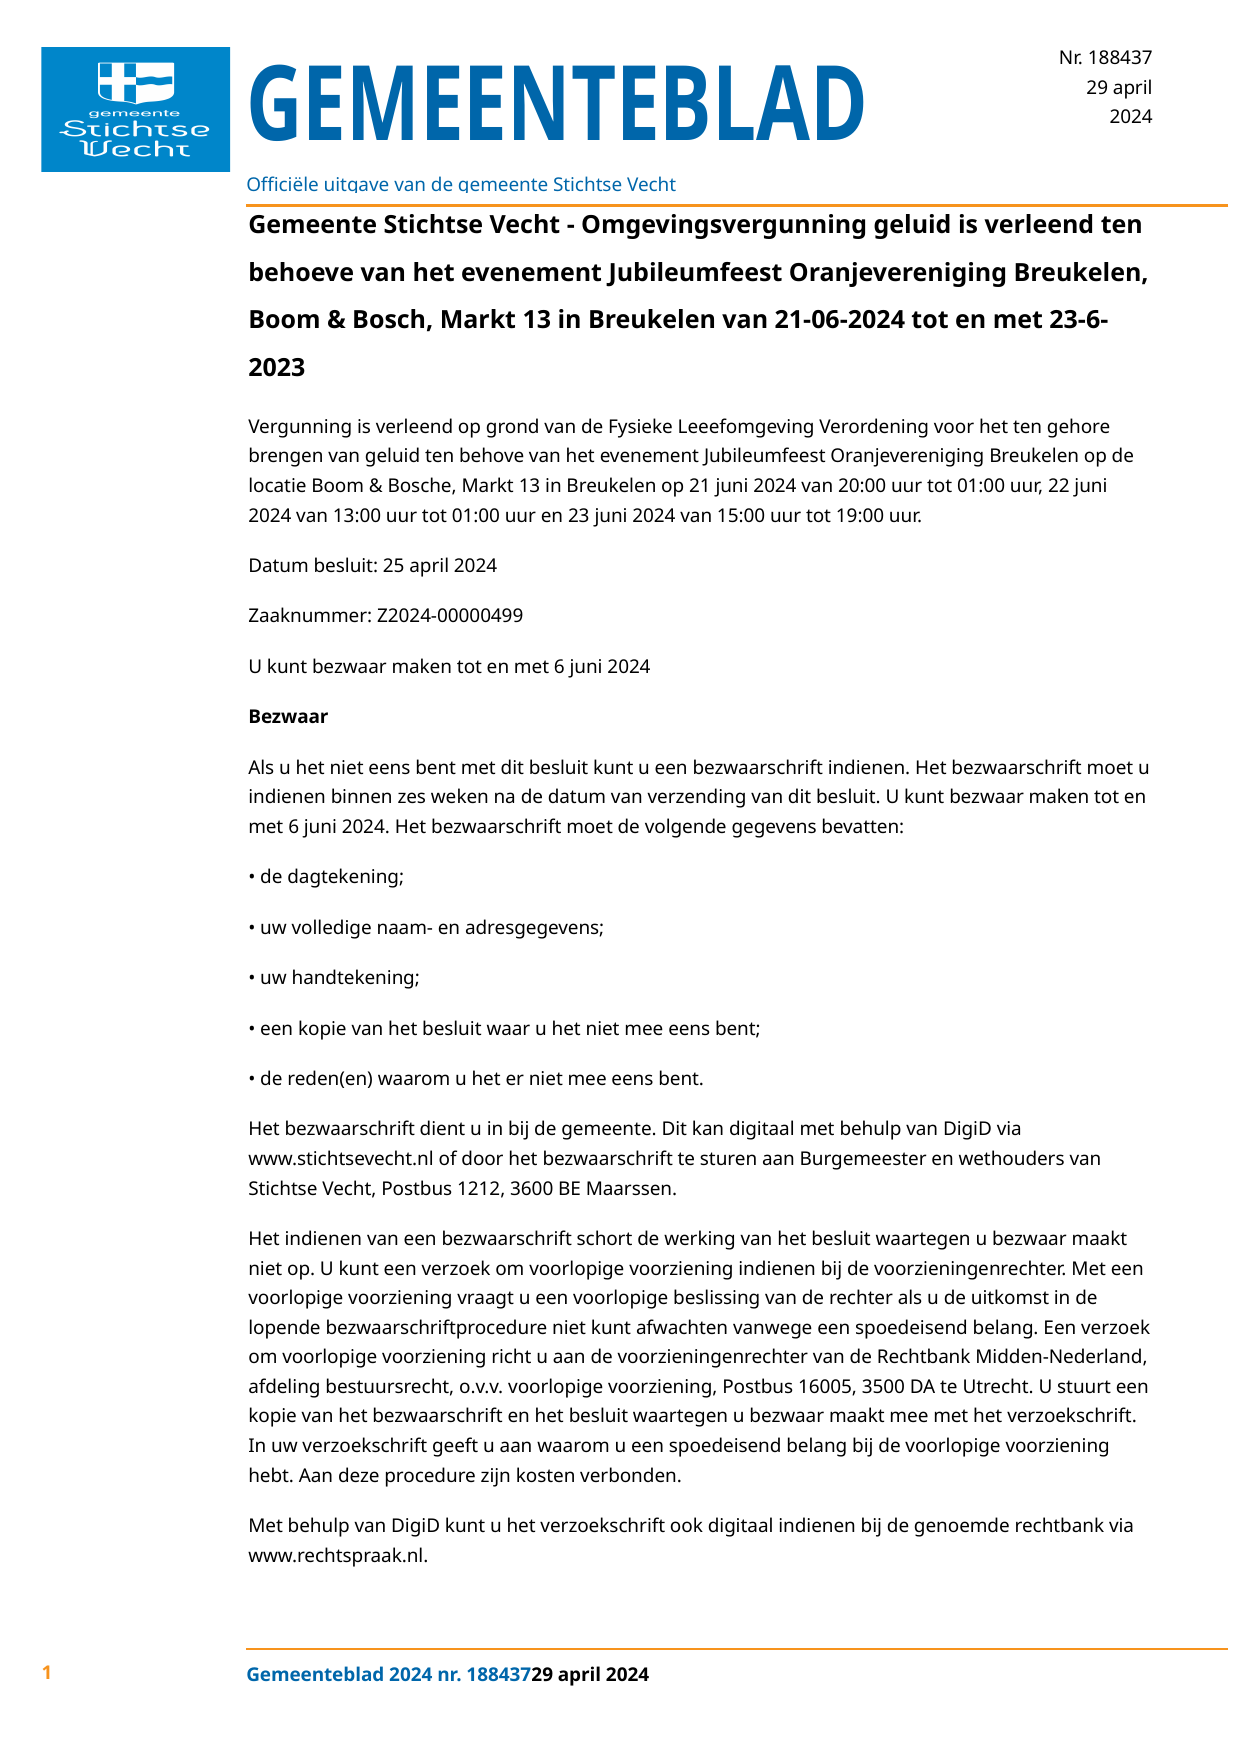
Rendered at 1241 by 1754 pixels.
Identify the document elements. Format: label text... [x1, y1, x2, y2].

text Zaaknummer: Z2024-00000499 [248, 603, 1152, 628]
text Als u het niet eens bent met dit besluit kunt u een bezwaarschrift indienen. Het bezwaarschrift moet u indienen binnen zes weken na de datum van verzending van dit besluit. U kunt bezwaar maken tot en met 6 juni 2024. Het bezwaarschrift moet de volgende gegevens bevatten: [248, 754, 1152, 839]
text Bezwaar [248, 703, 1152, 729]
text Datum besluit: 25 april 2024 [248, 552, 1152, 578]
text • de reden(en) waarom u het er niet mee eens bent. [248, 1065, 1152, 1091]
text U kunt bezwaar maken tot en met 6 juni 2024 [248, 653, 1152, 679]
text Met behulp van DigiD kunt u het verzoekschrift ook digitaal indienen bij de genoemde rechtbank via www.rechtspraak.nl. [248, 1512, 1152, 1568]
picture [137, 63, 174, 103]
text Vergunning is verleend op grond van de Fysieke Leeefomgeving Verordening voor het ten gehore brengen van geluid ten behove van het evenement Jubileumfeest Oranjevereniging Breukelen op de locatie Boom & Bosche, Markt 13 in Breukelen op 21 juni 2024 van 20:00 uur tot 01:00 uur, 22 juni 2024 van 13:00 uur tot 01:00 uur en 23 juni 2024 van 15:00 uur tot 19:00 uur. [248, 413, 1152, 528]
text • een kopie van het besluit waar u het niet mee eens bent; [248, 1015, 1152, 1041]
text Het indienen van een bezwaarschrift schort de werking van het besluit waartegen u bezwaar maakt niet op. U kunt een verzoek om voorlopige voorziening indienen bij de voorzieningenrechter. Met een voorlopige voorziening vraagt u een voorlopige beslissing van de rechter als u de uitkomst in de lopende bezwaarschriftprocedure niet kunt afwachten vanwege een spoedeisend belang. Een verzoek om voorlopige voorziening richt u aan de voorzieningenrechter van de Rechtbank Midden-Nederland, afdeling bestuursrecht, o.v.v. voorlopige voorziening, Postbus 16005, 3500 DA te Utrecht. U stuurt een kopie van het bezwaarschrift en het besluit waartegen u bezwaar maakt mee met het verzoekschrift. In uw verzoekschrift geeft u aan waarom u een spoedeisend belang bij de voorlopige voorziening hebt. Aan deze procedure zijn kosten verbonden. [248, 1225, 1152, 1488]
text • uw handtekening; [248, 964, 1152, 990]
text • uw volledige naam- en adresgegevens; [248, 914, 1152, 940]
picture [99, 63, 135, 101]
text Gemeente Stichtse Vecht - Omgevingsvergunning geluid is verleend ten behoeve van het evenement Jubileumfeest Oranjevereniging Breukelen, Boom & Bosch, Markt 13 in Breukelen van 21-06-2024 tot en met 23-6-2023 [248, 207, 1152, 384]
text • de dagtekening; [248, 863, 1152, 889]
text Het bezwaarschrift dient u in bij de gemeente. Dit kan digitaal met behulp van DigiD via www.stichtsevecht.nl of door het bezwaarschrift te sturen aan Burgemeester en wethouders van Stichtse Vecht, Postbus 1212, 3600 BE Maarssen. [248, 1116, 1152, 1201]
